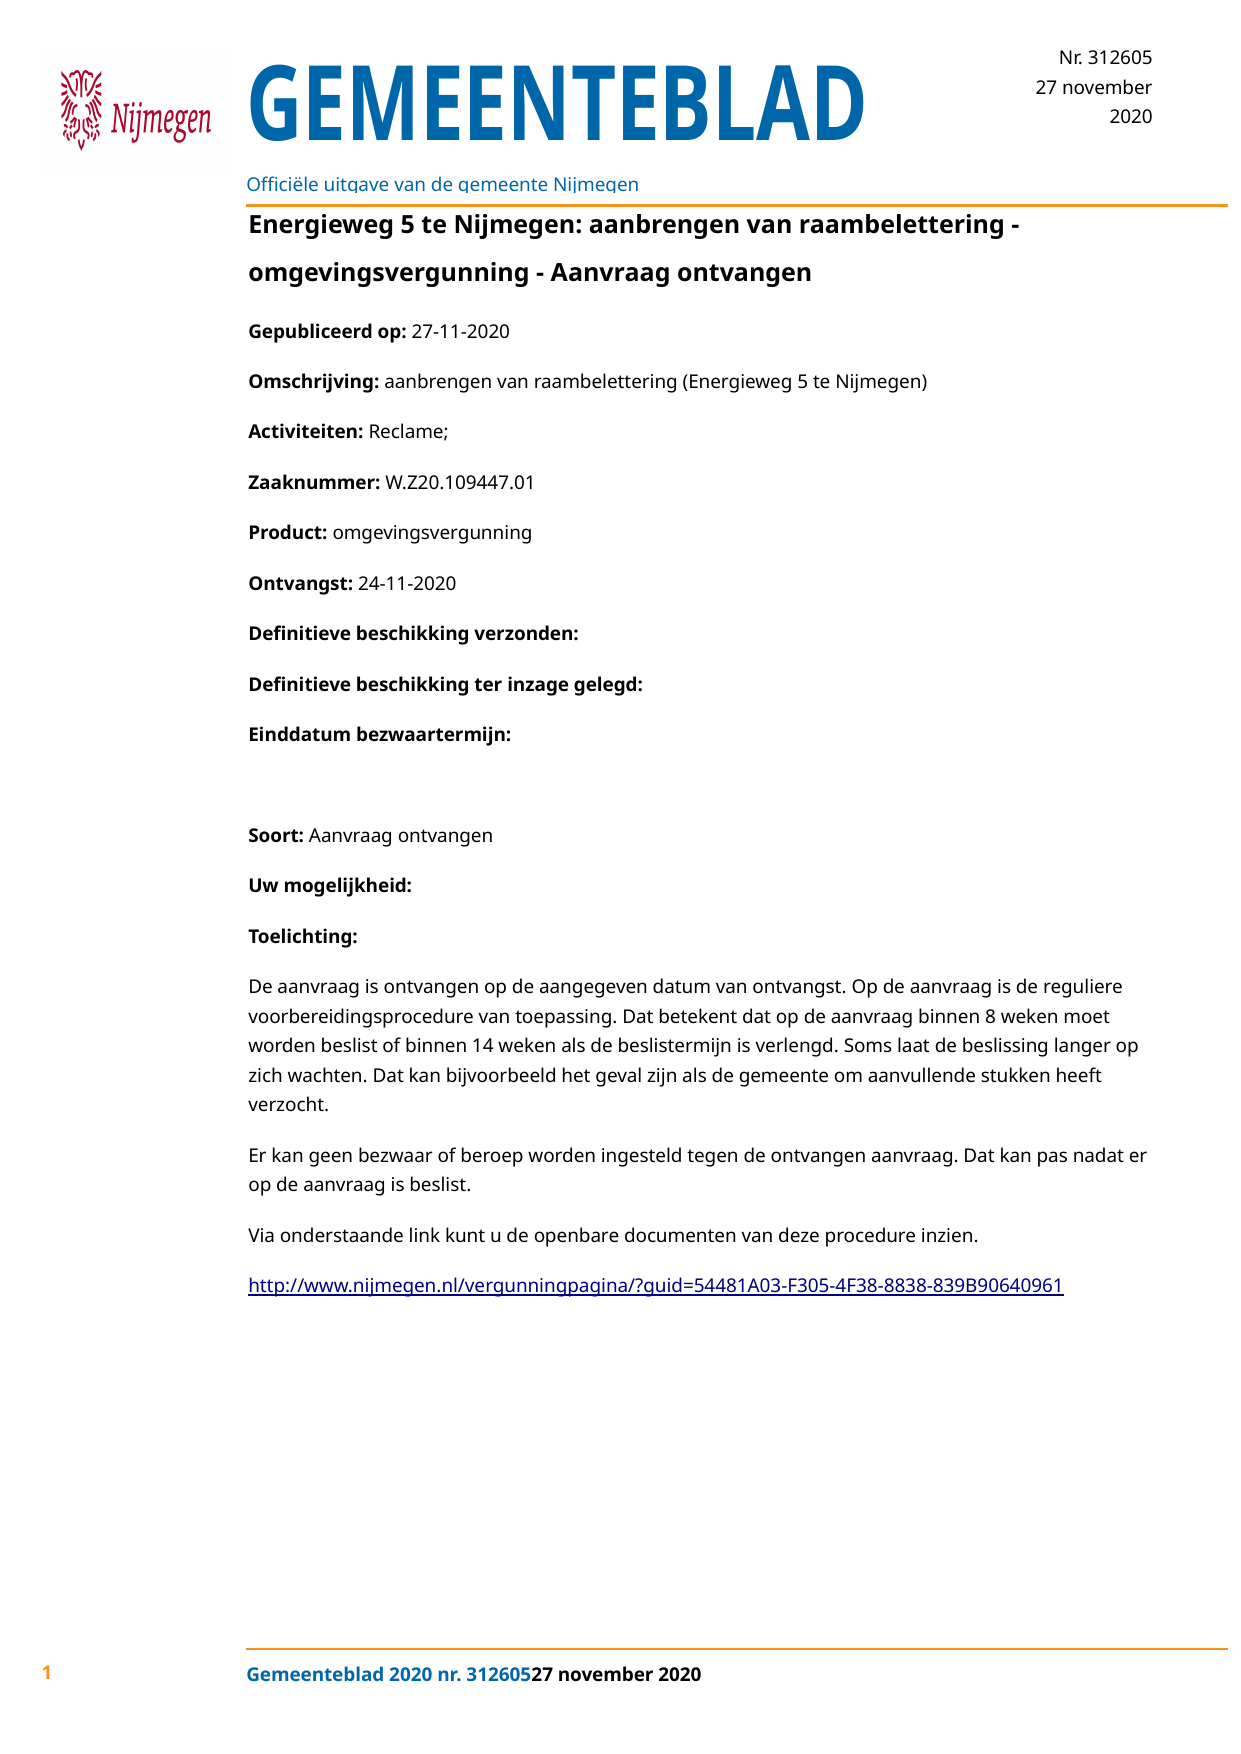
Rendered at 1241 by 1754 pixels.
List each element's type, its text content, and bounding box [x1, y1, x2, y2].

text Zaaknummer: W.Z20.109447.01 [248, 469, 1152, 495]
text De aanvraag is ontvangen op de aangegeven datum van ontvangst. Op de aanvraag is de reguliere voorbereidingsprocedure van toepassing. Dat betekent dat op de aanvraag binnen 8 weken moet worden beslist of binnen 14 weken als de beslistermijn is verlengd. Soms laat de beslissing langer op zich wachten. Dat kan bijvoorbeeld het geval zijn als de gemeente om aanvullende stukken heeft verzocht. [248, 973, 1152, 1117]
text Soort: Aanvraag ontvangen [248, 822, 1152, 848]
text Uw mogelijkheid: [248, 872, 1152, 898]
text Gepubliceerd op: 27-11-2020 [248, 318, 1152, 344]
text Toelichting: [248, 923, 1152, 949]
text Einddatum bezwaartermijn: [248, 721, 1152, 747]
text Omschrijving: aanbrengen van raambelettering (Energieweg 5 te Nijmegen) [248, 368, 1152, 394]
text Via onderstaande link kunt u de openbare documenten van deze procedure inzien. [248, 1222, 1152, 1248]
text Ontvangst: 24-11-2020 [248, 570, 1152, 596]
text Definitieve beschikking ter inzage gelegd: [248, 671, 1152, 697]
picture [41, 47, 231, 172]
text Definitieve beschikking verzonden: [248, 620, 1152, 646]
text http://www.nijmegen.nl/vergunningpagina/?guid=54481A03-F305-4F38-8838-839B90640961 [248, 1272, 1152, 1298]
text Er kan geen bezwaar of beroep worden ingesteld tegen de ontvangen aanvraag. Dat kan pas nadat er op de aanvraag is beslist. [248, 1142, 1152, 1197]
text Activiteiten: Reclame; [248, 419, 1152, 444]
text Energieweg 5 te Nijmegen: aanbrengen van raambelettering - omgevingsvergunning - Aanvraag ontvangen [248, 207, 1152, 288]
text Product: omgevingsvergunning [248, 519, 1152, 545]
